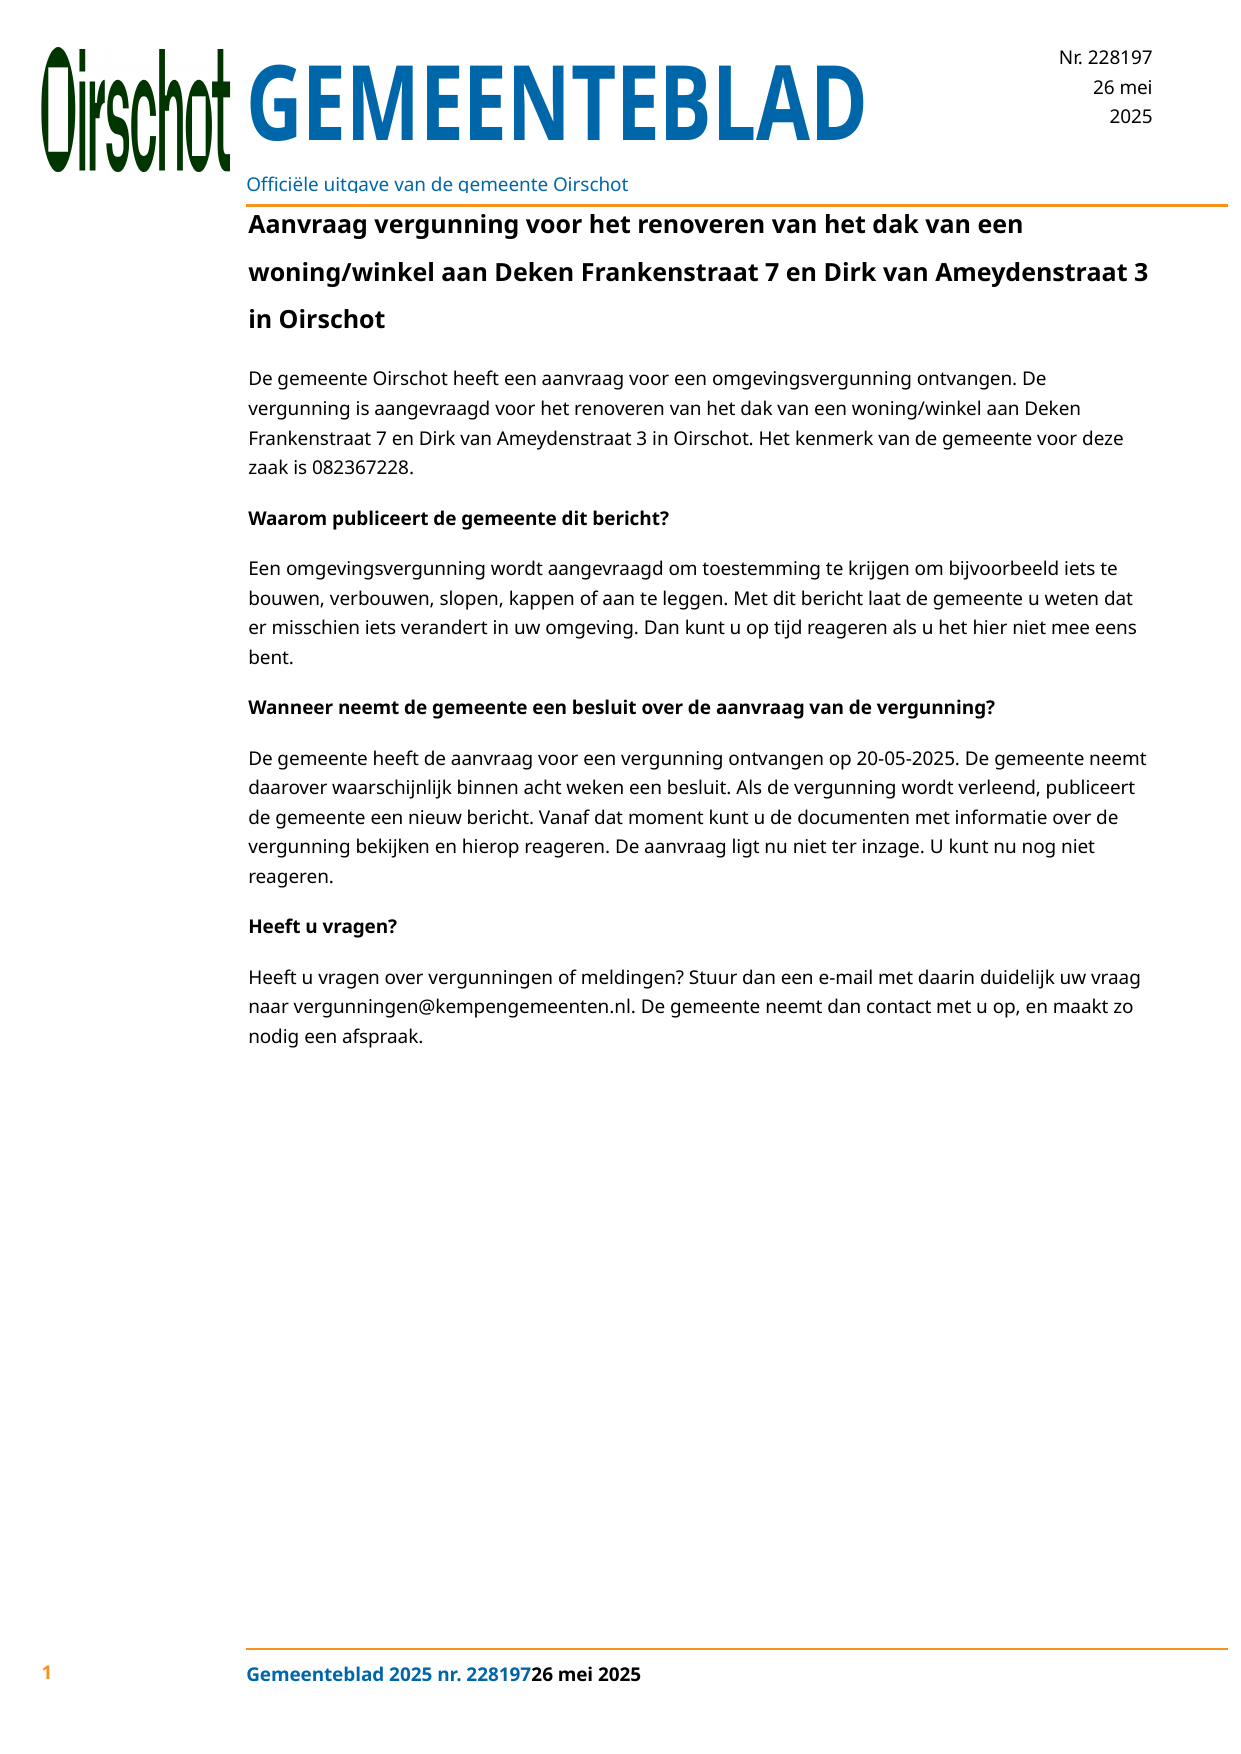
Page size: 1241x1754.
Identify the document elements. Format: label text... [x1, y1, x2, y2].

text De gemeente heeft de aanvraag voor een vergunning ontvangen op 20-05-2025. De gemeente neemt daarover waarschijnlijk binnen acht weken een besluit. Als de vergunning wordt verleend, publiceert de gemeente een nieuw bericht. Vanaf dat moment kunt u de documenten met informatie over de vergunning bekijken en hierop reageren. De aanvraag ligt nu niet ter inzage. U kunt nu nog niet reageren. [248, 745, 1152, 889]
text Wanneer neemt de gemeente een besluit over de aanvraag van de vergunning? [248, 694, 1152, 720]
text Een omgevingsvergunning wordt aangevraagd om toestemming te krijgen om bijvoorbeeld iets te bouwen, verbouwen, slopen, kappen of aan te leggen. Met dit bericht laat de gemeente u weten dat er misschien iets verandert in uw omgeving. Dan kunt u op tijd reageren als u het hier niet mee eens bent. [248, 555, 1152, 669]
text Aanvraag vergunning voor het renoveren van het dak van een woning/winkel aan Deken Frankenstraat 7 en Dirk van Ameydenstraat 3 in Oirschot [248, 207, 1152, 336]
text Heeft u vragen? [248, 913, 1152, 939]
text Heeft u vragen over vergunningen of meldingen? Stuur dan een e-mail met daarin duidelijk uw vraag naar vergunningen@kempengemeenten.nl. De gemeente neemt dan contact met u op, en maakt zo nodig een afspraak. [248, 964, 1152, 1049]
text Waarom publiceert de gemeente dit bericht? [248, 505, 1152, 530]
text De gemeente Oirschot heeft een aanvraag voor een omgevingsvergunning ontvangen. De vergunning is aangevraagd voor het renoveren van het dak van een woning/winkel aan Deken Frankenstraat 7 en Dirk van Ameydenstraat 3 in Oirschot. Het kenmerk van de gemeente voor deze zaak is 082367228. [248, 366, 1152, 480]
picture [41, 47, 231, 172]
